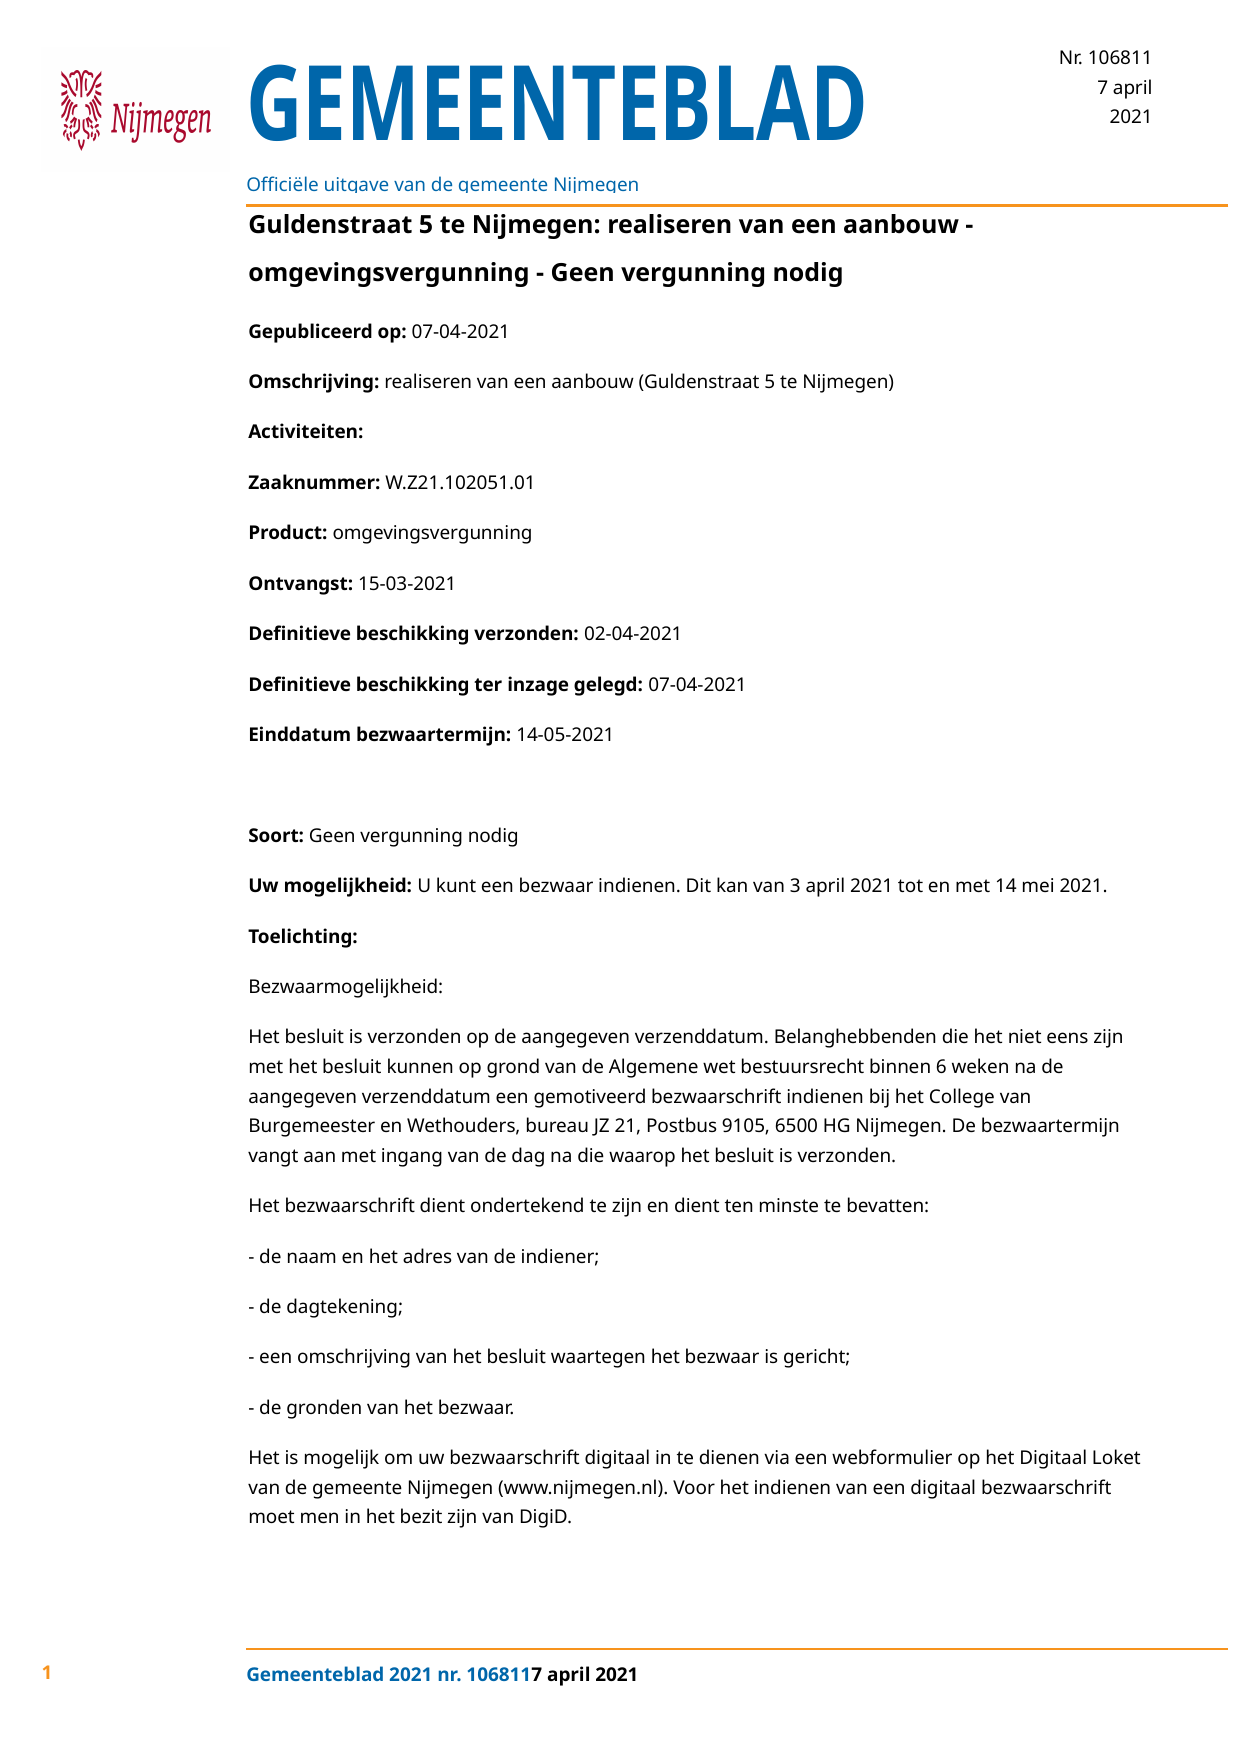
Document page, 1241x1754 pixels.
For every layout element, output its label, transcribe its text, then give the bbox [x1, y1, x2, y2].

text Omschrijving: realiseren van een aanbouw (Guldenstraat 5 te Nijmegen) [248, 368, 1152, 394]
text Activiteiten: [248, 419, 1152, 444]
text Definitieve beschikking verzonden: 02-04-2021 [248, 620, 1152, 646]
text Uw mogelijkheid: U kunt een bezwaar indienen. Dit kan van 3 april 2021 tot en met 14 mei 2021. [248, 872, 1152, 898]
text Soort: Geen vergunning nodig [248, 822, 1152, 848]
text Het is mogelijk om uw bezwaarschrift digitaal in te dienen via een webformulier op het Digitaal Loket van de gemeente Nijmegen (www.nijmegen.nl). Voor het indienen van een digitaal bezwaarschrift moet men in het bezit zijn van DigiD. [248, 1444, 1152, 1529]
text Zaaknummer: W.Z21.102051.01 [248, 469, 1152, 495]
text - de naam en het adres van de indiener; [248, 1243, 1152, 1269]
text Product: omgevingsvergunning [248, 519, 1152, 545]
text Definitieve beschikking ter inzage gelegd: 07-04-2021 [248, 671, 1152, 697]
text Gepubliceerd op: 07-04-2021 [248, 318, 1152, 344]
text - een omschrijving van het besluit waartegen het bezwaar is gericht; [248, 1344, 1152, 1369]
text Guldenstraat 5 te Nijmegen: realiseren van een aanbouw - omgevingsvergunning - Geen vergunning nodig [248, 207, 1152, 288]
text - de dagtekening; [248, 1293, 1152, 1319]
text Ontvangst: 15-03-2021 [248, 570, 1152, 596]
text - de gronden van het bezwaar. [248, 1394, 1152, 1420]
text Het bezwaarschrift dient ondertekend te zijn en dient ten minste te bevatten: [248, 1192, 1152, 1218]
text Het besluit is verzonden op de aangegeven verzenddatum. Belanghebbenden die het niet eens zijn met het besluit kunnen op grond van de Algemene wet bestuursrecht binnen 6 weken na de aangegeven verzenddatum een gemotiveerd bezwaarschrift indienen bij het College van Burgemeester en Wethouders, bureau JZ 21, Postbus 9105, 6500 HG Nijmegen. De bezwaartermijn vangt aan met ingang van de dag na die waarop het besluit is verzonden. [248, 1024, 1152, 1168]
text Toelichting: [248, 923, 1152, 949]
text Bezwaarmogelijkheid: [248, 973, 1152, 999]
text Einddatum bezwaartermijn: 14-05-2021 [248, 721, 1152, 747]
picture [41, 47, 231, 172]
